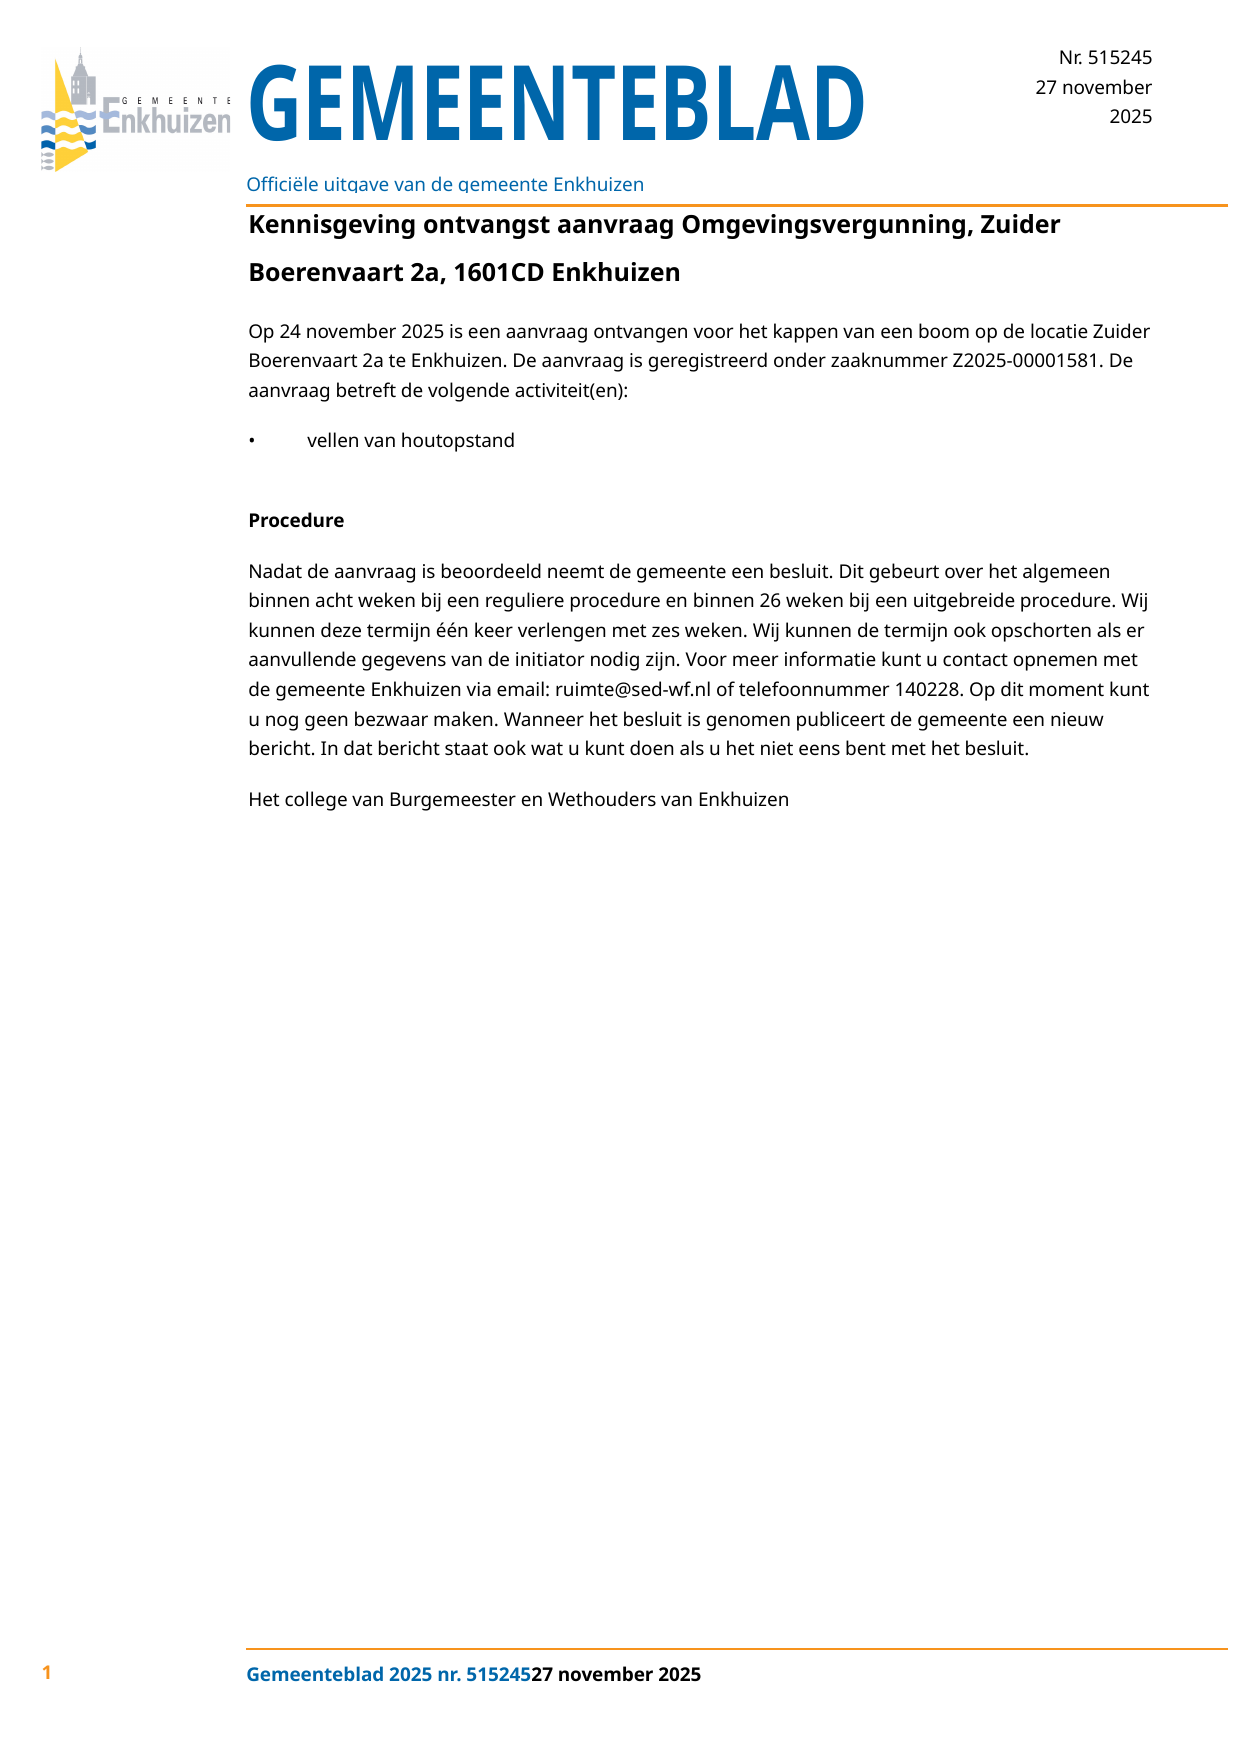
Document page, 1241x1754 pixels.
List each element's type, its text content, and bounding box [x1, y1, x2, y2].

text Kennisgeving ontvangst aanvraag Omgevingsvergunning, Zuider Boerenvaart 2a, 1601CD Enkhuizen [248, 207, 1152, 288]
list vellen van houtopstand [248, 427, 1152, 453]
text Het college van Burgemeester en Wethouders van Enkhuizen [248, 786, 1152, 812]
text Procedure [248, 507, 1152, 533]
text Nadat de aanvraag is beoordeeld neemt de gemeente een besluit. Dit gebeurt over het algemeen binnen acht weken bij een reguliere procedure en binnen 26 weken bij een uitgebreide procedure. Wij kunnen deze termijn één keer verlengen met zes weken. Wij kunnen de termijn ook opschorten als er aanvullende gegevens van de initiator nodig zijn. Voor meer informatie kunt u contact opnemen met de gemeente Enkhuizen via email: ruimte@sed-wf.nl of telefoonnummer 140228. Op dit moment kunt u nog geen bezwaar maken. Wanneer het besluit is genomen publiceert de gemeente een nieuw bericht. In dat bericht staat ook wat u kunt doen als u het niet eens bent met het besluit. [248, 558, 1152, 761]
text Op 24 november 2025 is een aanvraag ontvangen voor het kappen van een boom op de locatie Zuider Boerenvaart 2a te Enkhuizen. De aanvraag is geregistreerd onder zaaknummer Z2025-00001581. De aanvraag betreft de volgende activiteit(en): [248, 318, 1152, 403]
picture [41, 47, 231, 172]
